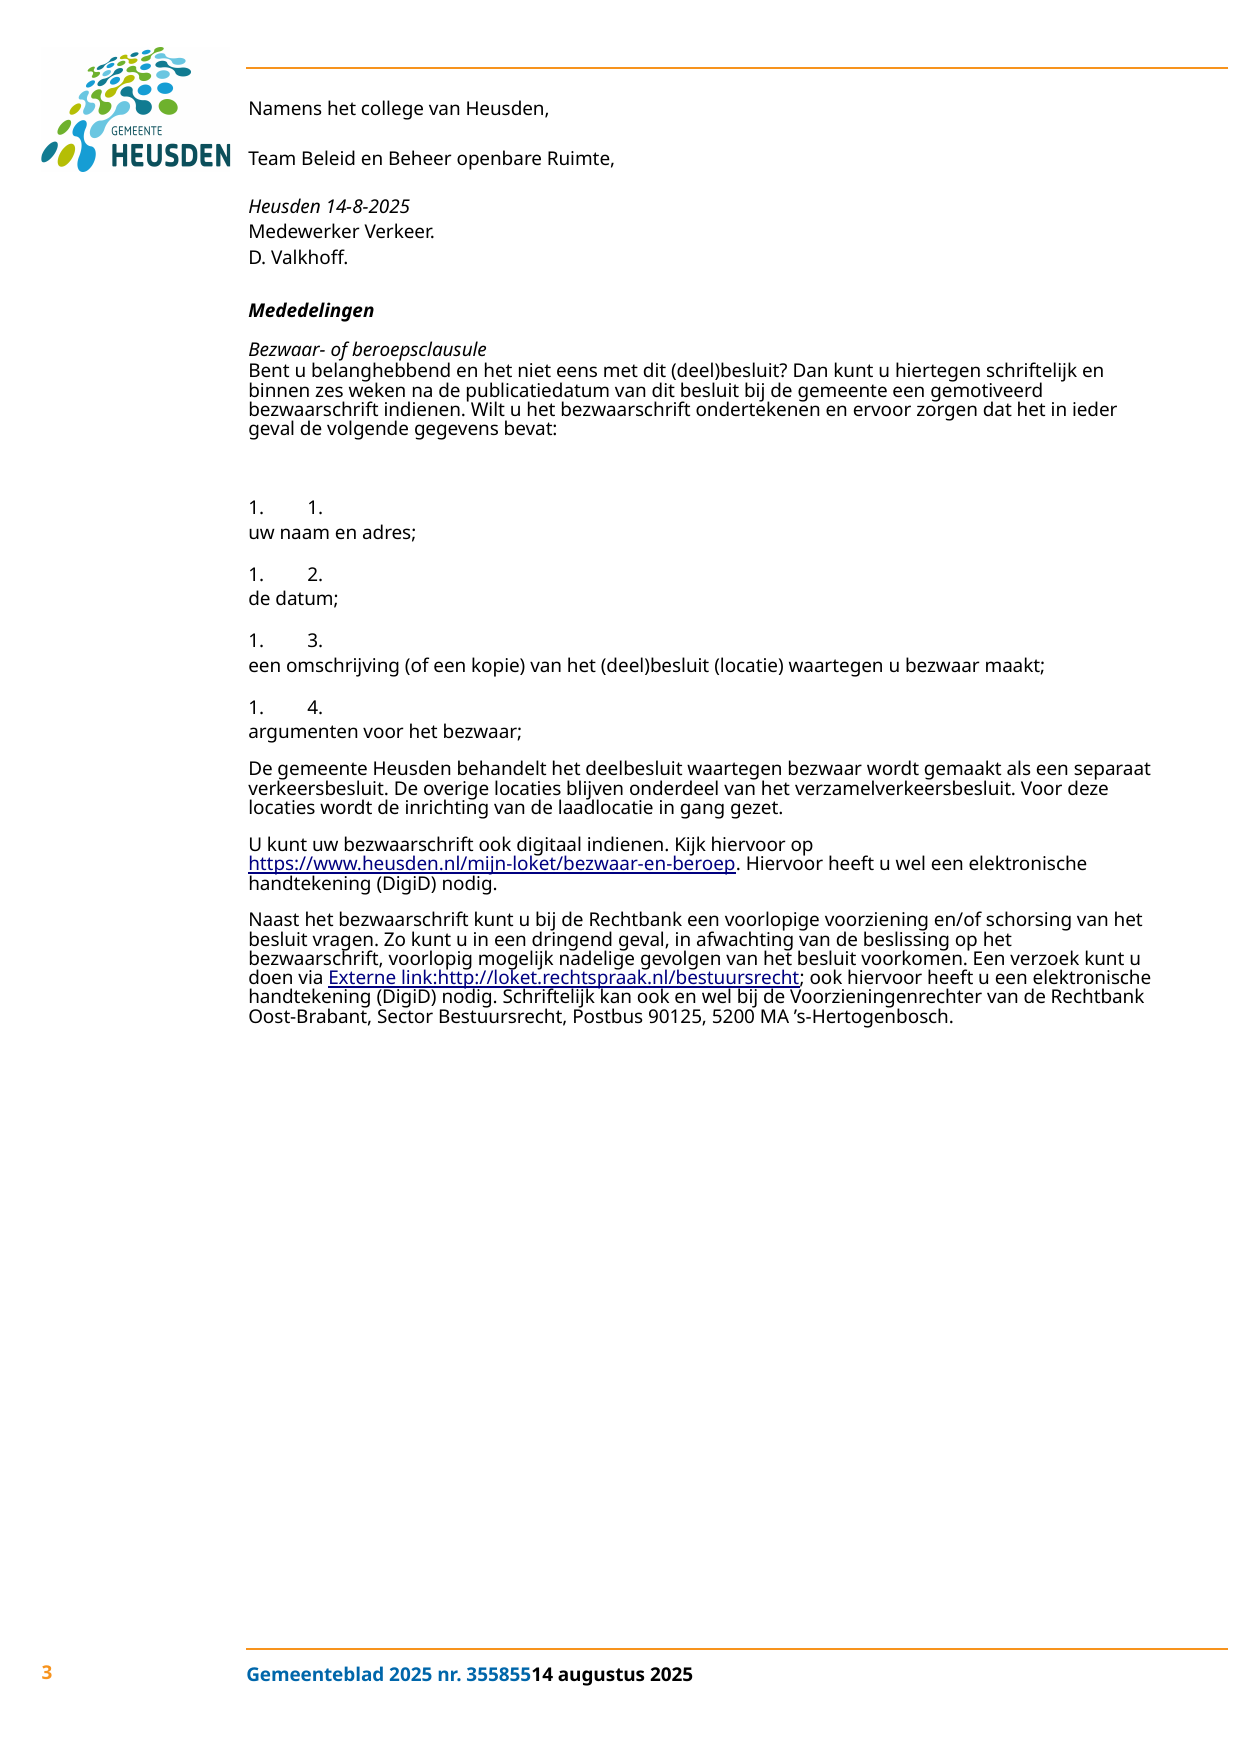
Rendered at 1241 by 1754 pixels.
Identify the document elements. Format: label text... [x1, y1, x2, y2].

text Medewerker Verkeer. [248, 219, 1152, 244]
picture [41, 47, 231, 172]
text De gemeente Heusden behandelt het deelbesluit waartegen bezwaar wordt gemaakt als een separaat verkeersbesluit. De overige locaties blijven onderdeel van het verzamelverkeersbesluit. Voor deze locaties wordt de inrichting van de laadlocatie in gang gezet. [248, 760, 1152, 818]
text de datum; [248, 590, 1152, 609]
text U kunt uw bezwaarschrift ook digitaal indienen. Kijk hiervoor op https://www.heusden.nl/mijn-loket/bezwaar-en-beroep. Hiervoor heeft u wel een elektronische handtekening (DigiD) nodig. [248, 836, 1152, 894]
text uw naam en adres; [248, 524, 1152, 543]
text Bezwaar- of beroepsclausule [248, 337, 1152, 362]
text Namens het college van Heusden, [248, 95, 1152, 121]
text D. Valkhoff. [248, 244, 1152, 270]
list 1. [248, 494, 1152, 520]
text argumenten voor het bezwaar; [248, 723, 1152, 743]
list 4. [248, 694, 1152, 719]
text Heusden 14-8-2025 [248, 193, 1152, 219]
list 2. [248, 561, 1152, 586]
text Bent u belanghebbend en het niet eens met dit (deel)besluit? Dan kunt u hiertegen schriftelijk en binnen zes weken na de publicatiedatum van dit besluit bij de gemeente een gemotiveerd bezwaarschrift indienen. Wilt u het bezwaarschrift ondertekenen en ervoor zorgen dat het in ieder geval de volgende gegevens bevat: [248, 362, 1152, 439]
text een omschrijving (of een kopie) van het (deel)besluit (locatie) waartegen u bezwaar maakt; [248, 657, 1152, 676]
text Naast het bezwaarschrift kunt u bij de Rechtbank een voorlopige voorziening en/of schorsing van het besluit vragen. Zo kunt u in een dringend geval, in afwachting van de beslissing op het bezwaarschrift, voorlopig mogelijk nadelige gevolgen van het besluit voorkomen. Een verzoek kunt u doen via Externe link:http://loket.rechtspraak.nl/bestuursrecht; ook hiervoor heeft u een elektronische handtekening (DigiD) nodig. Schriftelijk kan ook en wel bij de Voorzieningenrechter van de Rechtbank Oost-Brabant, Sector Bestuursrecht, Postbus 90125, 5200 MA ’s-Hertogenbosch. [248, 911, 1152, 1027]
text Mededelingen [248, 297, 1152, 323]
text Team Beleid en Beheer openbare Ruimte, [248, 145, 1152, 171]
list 3. [248, 627, 1152, 653]
